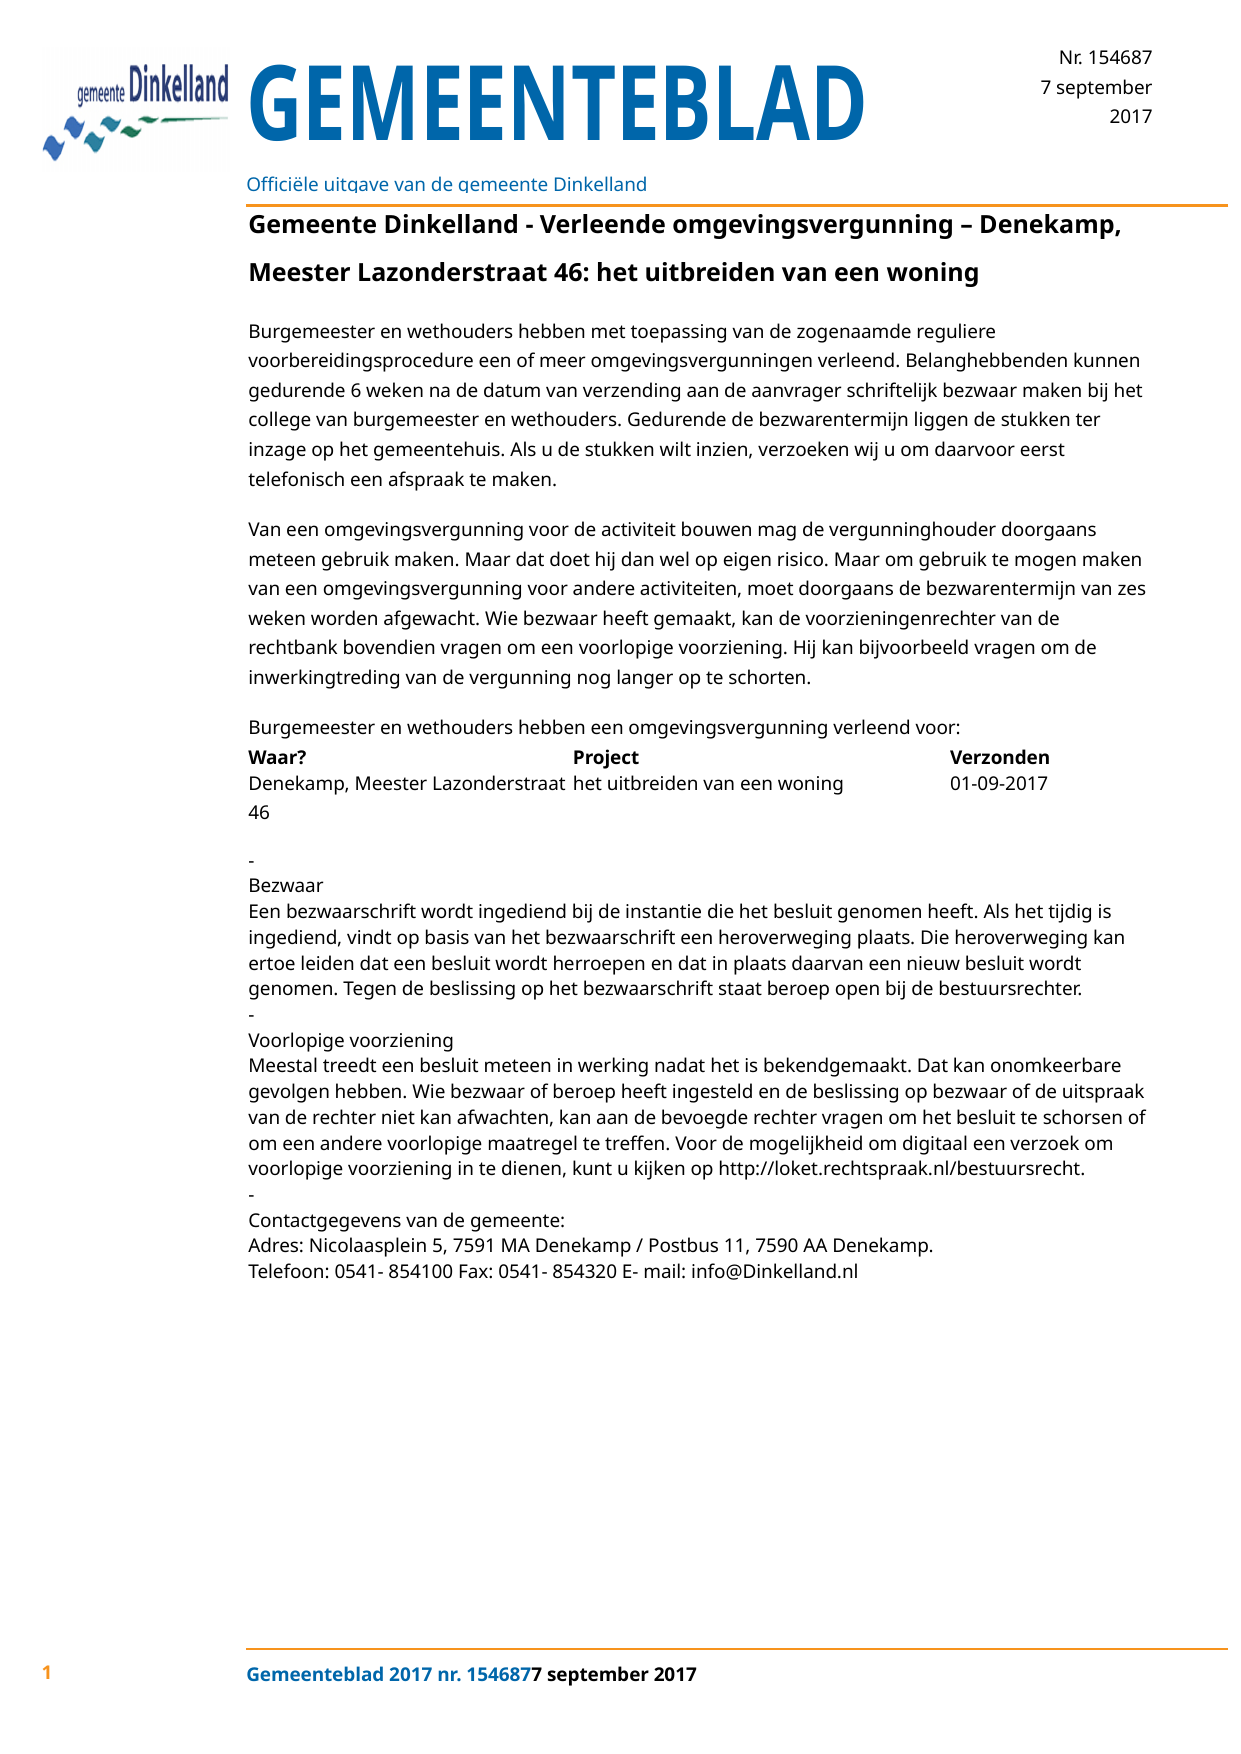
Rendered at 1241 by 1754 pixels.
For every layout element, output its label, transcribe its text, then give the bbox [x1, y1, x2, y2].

text Burgemeester en wethouders hebben een omgevingsvergunning verleend voor: [248, 714, 1152, 740]
table_header Verzonden [950, 744, 1152, 770]
table_header Project [573, 744, 950, 770]
text Contactgegevens van de gemeente: [248, 1207, 1152, 1233]
table_cell 01-09-2017 [950, 770, 1152, 825]
text Bezwaar [248, 872, 1152, 898]
text - [248, 1001, 1152, 1027]
text Meestal treedt een besluit meteen in werking nadat het is bekendgemaakt. Dat kan onomkeerbare gevolgen hebben. Wie bezwaar of beroep heeft ingesteld en de beslissing op bezwaar of de uitspraak van de rechter niet kan afwachten, kan aan de bevoegde rechter vragen om het besluit te schorsen of om een andere voorlopige maatregel te treffen. Voor de mogelijkheid om digitaal een verzoek om voorlopige voorziening in te dienen, kunt u kijken op http://loket.rechtspraak.nl/bestuursrecht. [248, 1053, 1152, 1181]
text Telefoon: 0541- 854100 Fax: 0541- 854320 E- mail: info@Dinkelland.nl [248, 1258, 1152, 1284]
table_cell het uitbreiden van een woning [573, 770, 950, 825]
text Een bezwaarschrift wordt ingediend bij de instantie die het besluit genomen heeft. Als het tijdig is ingediend, vindt op basis van het bezwaarschrift een heroverweging plaats. Die heroverweging kan ertoe leiden dat een besluit wordt herroepen en dat in plaats daarvan een nieuw besluit wordt genomen. Tegen de beslissing op het bezwaarschrift staat beroep open bij de bestuursrechter. [248, 898, 1152, 1001]
text Gemeente Dinkelland - Verleende omgevingsvergunning – Denekamp, Meester Lazonderstraat 46: het uitbreiden van een woning [248, 207, 1152, 288]
text - [248, 1181, 1152, 1207]
text Voorlopige voorziening [248, 1027, 1152, 1053]
table_header Waar? [248, 744, 573, 770]
text Van een omgevingsvergunning voor de activiteit bouwen mag de vergunninghouder doorgaans meteen gebruik maken. Maar dat doet hij dan wel op eigen risico. Maar om gebruik te mogen maken van een omgevingsvergunning voor andere activiteiten, moet doorgaans de bezwarentermijn van zes weken worden afgewacht. Wie bezwaar heeft gemaakt, kan de voorzieningenrechter van de rechtbank bovendien vragen om een voorlopige voorziening. Hij kan bijvoorbeeld vragen om de inwerkingtreding van de vergunning nog langer op te schorten. [248, 516, 1152, 690]
table_cell Denekamp, Meester Lazonderstraat 46 [248, 770, 573, 825]
text Burgemeester en wethouders hebben met toepassing van de zogenaamde reguliere voorbereidingsprocedure een of meer omgevingsvergunningen verleend. Belanghebbenden kunnen gedurende 6 weken na de datum van verzending aan de aanvrager schriftelijk bezwaar maken bij het college van burgemeester en wethouders. Gedurende de bezwarentermijn liggen de stukken ter inzage op het gemeentehuis. Als u de stukken wilt inzien, verzoeken wij u om daarvoor eerst telefonisch een afspraak te maken. [248, 318, 1152, 492]
text - [248, 847, 1152, 872]
picture [41, 47, 231, 172]
text Adres: Nicolaasplein 5, 7591 MA Denekamp / Postbus 11, 7590 AA Denekamp. [248, 1233, 1152, 1258]
